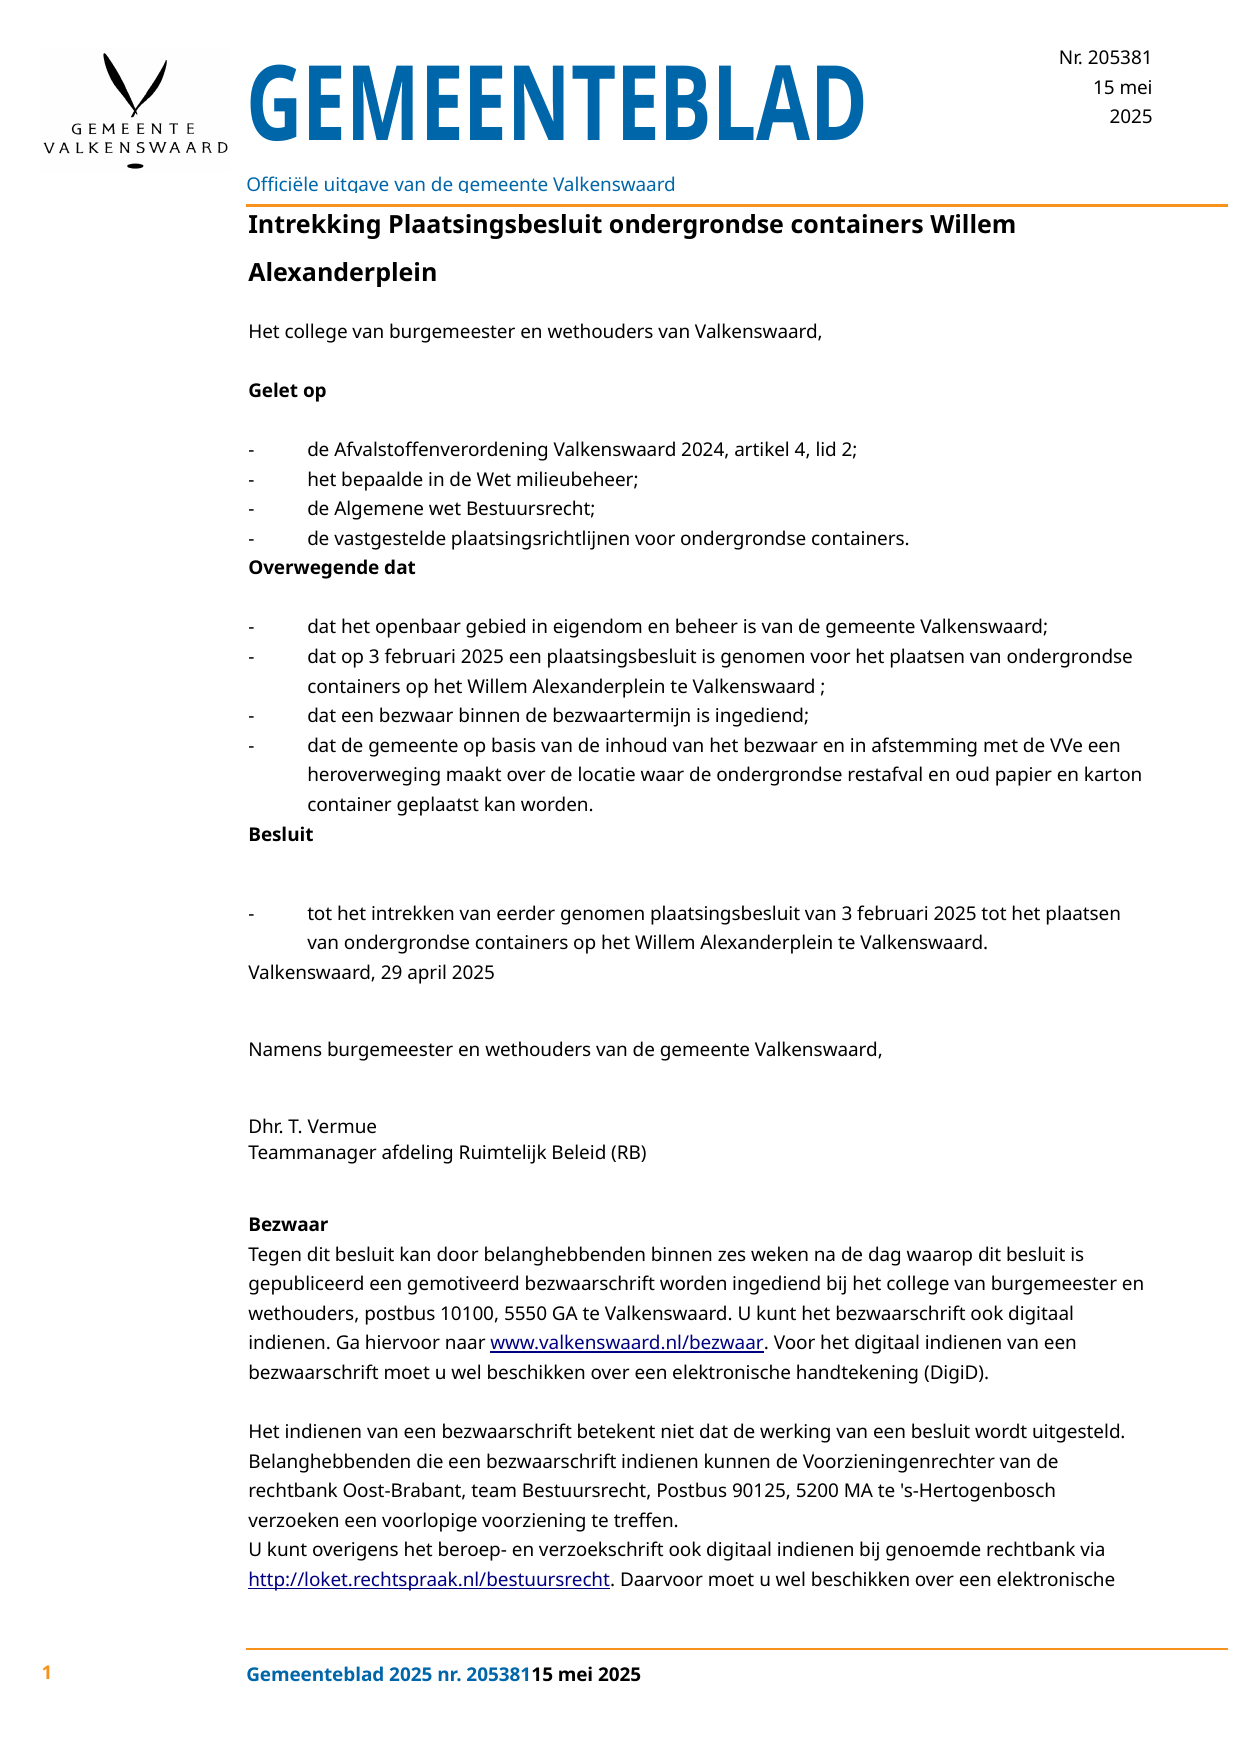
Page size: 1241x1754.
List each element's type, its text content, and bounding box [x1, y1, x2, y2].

picture [41, 47, 231, 172]
list de Algemene wet Bestuursrecht; [248, 495, 1152, 521]
list tot het intrekken van eerder genomen plaatsingsbesluit van 3 februari 2025 tot het plaatsen van ondergrondse containers op het Willem Alexanderplein te Valkenswaard. [248, 900, 1152, 955]
text Het college van burgemeester en wethouders van Valkenswaard, [248, 318, 1152, 344]
list de vastgestelde plaatsingsrichtlijnen voor ondergrondse containers. [248, 525, 1152, 551]
list dat op 3 februari 2025 een plaatsingsbesluit is genomen voor het plaatsen van ondergrondse containers op het Willem Alexanderplein te Valkenswaard ; [248, 643, 1152, 699]
text Gelet op [248, 377, 1152, 403]
list het bepaalde in de Wet milieubeheer; [248, 466, 1152, 492]
text Besluit [248, 821, 1152, 847]
text Valkenswaard, 29 april 2025 [248, 959, 1152, 984]
list dat het openbaar gebied in eigendom en beheer is van de gemeente Valkenswaard; [248, 614, 1152, 639]
text Overwegende dat [248, 554, 1152, 580]
list dat een bezwaar binnen de bezwaartermijn is ingediend; [248, 702, 1152, 728]
text Het indienen van een bezwaarschrift betekent niet dat de werking van een besluit wordt uitgesteld. Belanghebbenden die een bezwaarschrift indienen kunnen de Voorzieningenrechter van de rechtbank Oost-Brabant, team Bestuursrecht, Postbus 90125, 5200 MA te 's-Hertogenbosch verzoeken een voorlopige voorziening te treffen. [248, 1418, 1152, 1533]
list dat de gemeente op basis van de inhoud van het bezwaar en in afstemming met de VVe een heroverweging maakt over de locatie waar de ondergrondse restafval en oud papier en karton container geplaatst kan worden. [248, 732, 1152, 817]
list de Afvalstoffenverordening Valkenswaard 2024, artikel 4, lid 2; [248, 436, 1152, 462]
text U kunt overigens het beroep- en verzoekschrift ook digitaal indienen bij genoemde rechtbank via http://loket.rechtspraak.nl/bestuursrecht. Daarvoor moet u wel beschikken over een elektronische [248, 1537, 1152, 1592]
text Intrekking Plaatsingsbesluit ondergrondse containers Willem Alexanderplein [248, 207, 1152, 288]
text Bezwaar [248, 1211, 1152, 1237]
text Namens burgemeester en wethouders van de gemeente Valkenswaard, [248, 1036, 1152, 1062]
text Teammanager afdeling Ruimtelijk Beleid (RB) [248, 1139, 1152, 1165]
text Dhr. T. Vermue [248, 1113, 1152, 1139]
text Tegen dit besluit kan door belanghebbenden binnen zes weken na de dag waarop dit besluit is gepubliceerd een gemotiveerd bezwaarschrift worden ingediend bij het college van burgemeester en wethouders, postbus 10100, 5550 GA te Valkenswaard. U kunt het bezwaarschrift ook digitaal indienen. Ga hiervoor naar www.valkenswaard.nl/bezwaar. Voor het digitaal indienen van een bezwaarschrift moet u wel beschikken over een elektronische handtekening (DigiD). [248, 1241, 1152, 1385]
